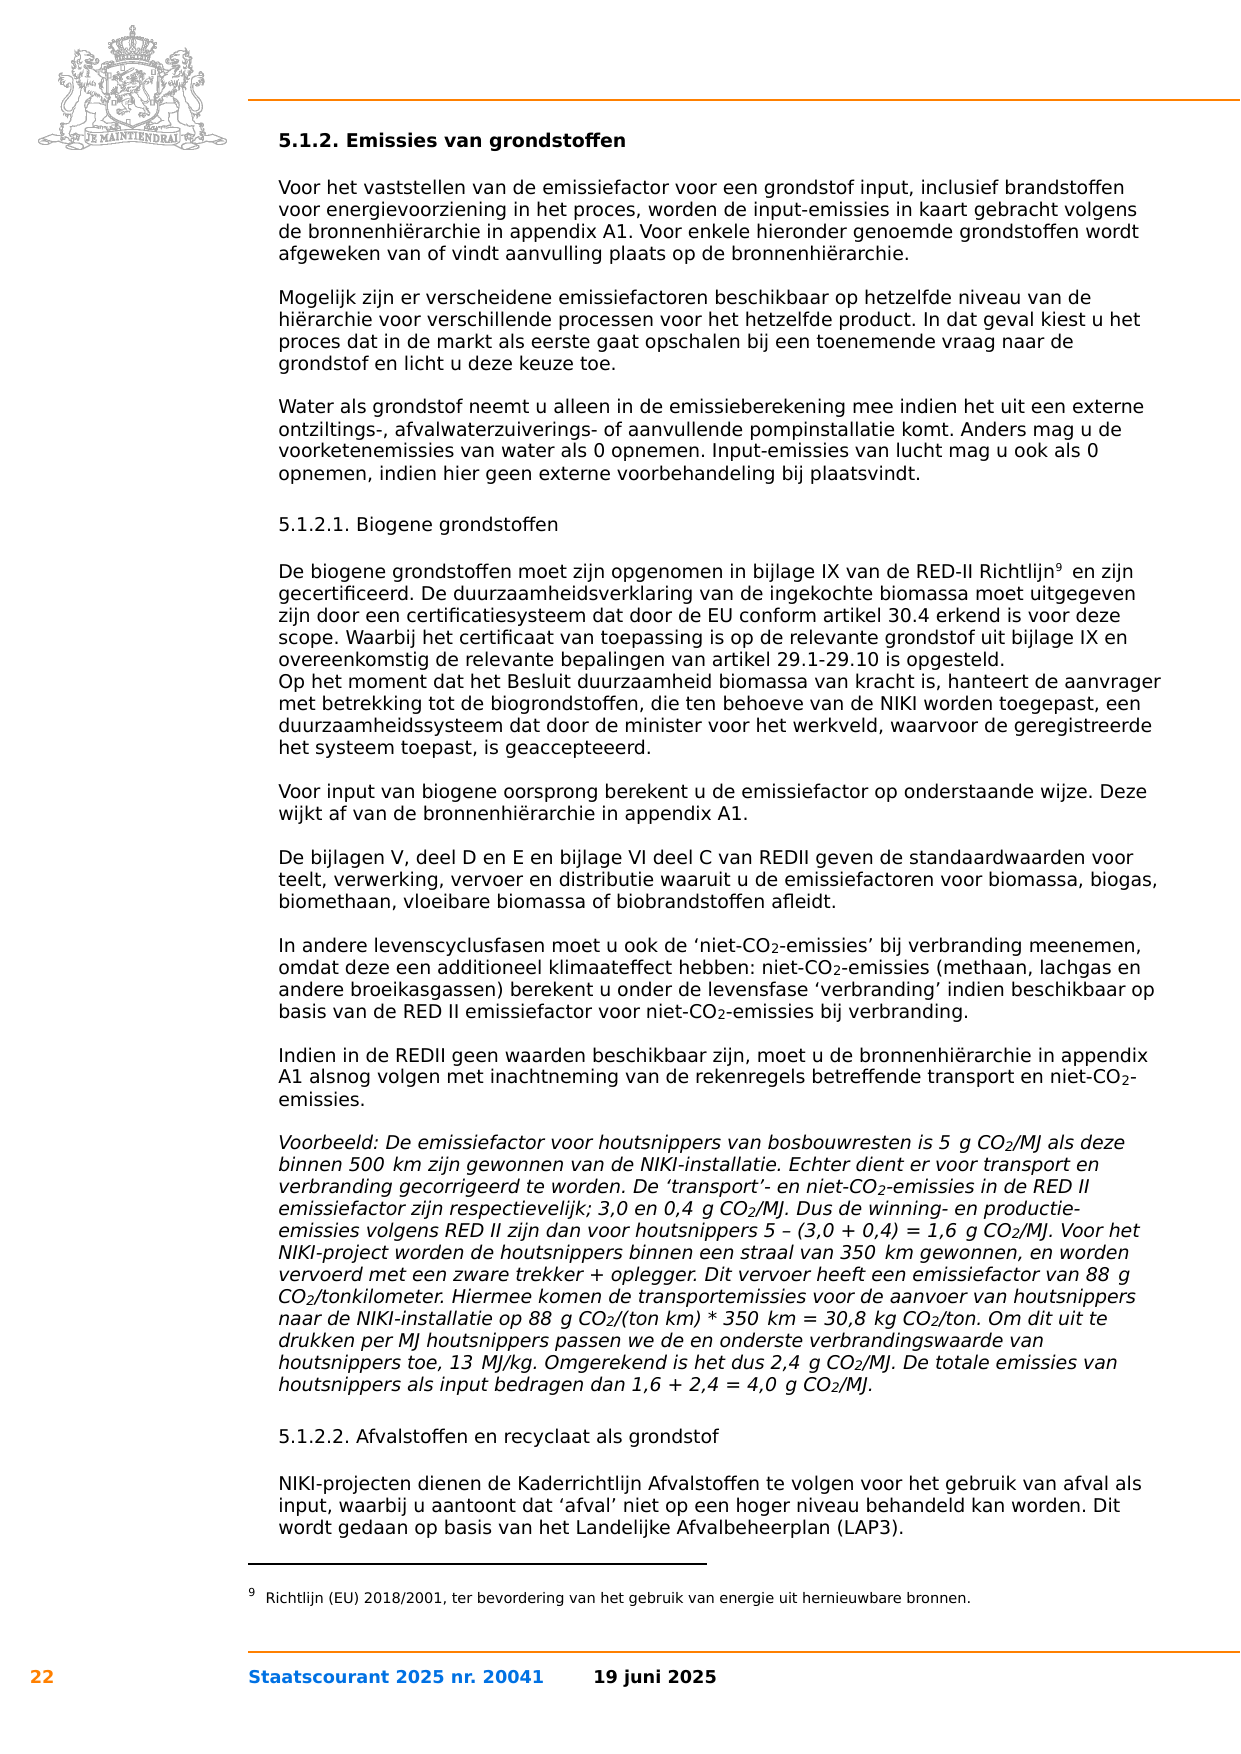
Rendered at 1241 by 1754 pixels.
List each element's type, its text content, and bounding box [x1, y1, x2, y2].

text In andere levenscyclusfasen moet u ook de ‘niet-CO2-emissies’ bij verbranding meenemen, omdat deze een additioneel klimaateffect hebben: niet-CO2-emissies (methaan, lachgas en andere broeikasgassen) berekent u onder de levensfase ‘verbranding’ indien beschikbaar op basis van de RED II emissiefactor voor niet-CO2-emissies bij verbranding. [278, 935, 1163, 1023]
text Voor het vaststellen van de emissiefactor voor een grondstof input, inclusief brandstoffen voor energievoorziening in het proces, worden de input-emissies in kaart gebracht volgens de bronnenhiërarchie in appendix A1. Voor enkele hieronder genoemde grondstoffen wordt afgeweken van of vindt aanvulling plaats op de bronnenhiërarchie. [278, 177, 1163, 265]
text Voor input van biogene oorsprong berekent u de emissiefactor op onderstaande wijze. Deze wijkt af van de bronnenhiërarchie in appendix A1. [278, 781, 1163, 825]
subtitle 5.1.2. Emissies van grondstoffen [278, 130, 1163, 152]
text Water als grondstof neemt u alleen in de emissieberekening mee indien het uit een externe ontziltings-, afvalwaterzuiverings- of aanvullende pompinstallatie komt. Anders mag u de voorketenemissies van water als 0 opnemen. Input-emissies van lucht mag u ook als 0 opnemen, indien hier geen externe voorbehandeling bij plaatsvindt. [278, 396, 1163, 484]
text NIKI-projecten dienen de Kaderrichtlijn Afvalstoffen te volgen voor het gebruik van afval als input, waarbij u aantoont dat ‘afval’ niet op een hoger niveau behandeld kan worden. Dit wordt gedaan op basis van het Landelijke Afvalbeheerplan (LAP3). [278, 1473, 1163, 1539]
text Indien in de REDII geen waarden beschikbaar zijn, moet u de bronnenhiërarchie in appendix A1 alsnog volgen met inachtneming van de rekenregels betreffende transport en niet-CO2-emissies. [278, 1044, 1163, 1110]
subtitle 5.1.2.1. Biogene grondstoffen [278, 514, 1163, 536]
subtitle 5.1.2.2. Afvalstoffen en recyclaat als grondstof [278, 1426, 1163, 1448]
text Mogelijk zijn er verscheidene emissiefactoren beschikbaar op hetzelfde niveau van de hiërarchie voor verschillende processen voor het hetzelfde product. In dat geval kiest u het proces dat in de markt als eerste gaat opschalen bij een toenemende vraag naar de grondstof en licht u deze keuze toe. [278, 287, 1163, 374]
text De bijlagen V, deel D en E en bijlage VI deel C van REDII geven de standaardwaarden voor teelt, verwerking, vervoer en distributie waaruit u de emissiefactoren voor biomassa, biogas, biomethaan, vloeibare biomassa of biobrandstoffen afleidt. [278, 847, 1163, 913]
text Richtlijn (EU) 2018/2001, ter bevordering van het gebruik van energie uit hernieuwbare bronnen. [248, 1586, 1163, 1608]
text De biogene grondstoffen moet zijn opgenomen in bijlage IX van de RED-II Richtlijn en zijn gecertificeerd. De duurzaamheidsverklaring van de ingekochte biomassa moet uitgegeven zijn door een certificatiesysteem dat door de EU conform artikel 30.4 erkend is voor deze scope. Waarbij het certificaat van toepassing is op de relevante grondstof uit bijlage IX en overeenkomstig de relevante bepalingen van artikel 29.1-29.10 is opgesteld. [278, 561, 1163, 671]
picture [38, 25, 227, 150]
text Voorbeeld: De emissiefactor voor houtsnippers van bosbouwresten is 5 g CO2/MJ als deze binnen 500 km zijn gewonnen van de NIKI-installatie. Echter dient er voor transport en verbranding gecorrigeerd te worden. De ‘transport’- en niet-CO2-emissies in de RED II emissiefactor zijn respectievelijk; 3,0 en 0,4 g CO2/MJ. Dus de winning- en productie-emissies volgens RED II zijn dan voor houtsnippers 5 – (3,0 + 0,4) = 1,6 g CO2/MJ. Voor het NIKI-project worden de houtsnippers binnen een straal van 350 km gewonnen, en worden vervoerd met een zware trekker + oplegger. Dit vervoer heeft een emissiefactor van 88 g CO2/tonkilometer. Hiermee komen de transportemissies voor de aanvoer van houtsnippers naar de NIKI-installatie op 88 g CO2/(ton km) * 350 km = 30,8 kg CO2/ton. Om dit uit te drukken per MJ houtsnippers passen we de en onderste verbrandingswaarde van houtsnippers toe, 13 MJ/kg. Omgerekend is het dus 2,4 g CO2/MJ. De totale emissies van houtsnippers als input bedragen dan 1,6 + 2,4 = 4,0 g CO2/MJ. [278, 1132, 1163, 1396]
text Op het moment dat het Besluit duurzaamheid biomassa van kracht is, hanteert de aanvrager met betrekking tot de biogrondstoffen, die ten behoeve van de NIKI worden toegepast, een duurzaamheidssysteem dat door de minister voor het werkveld, waarvoor de geregistreerde het systeem toepast, is geaccepteeerd. [278, 671, 1163, 759]
